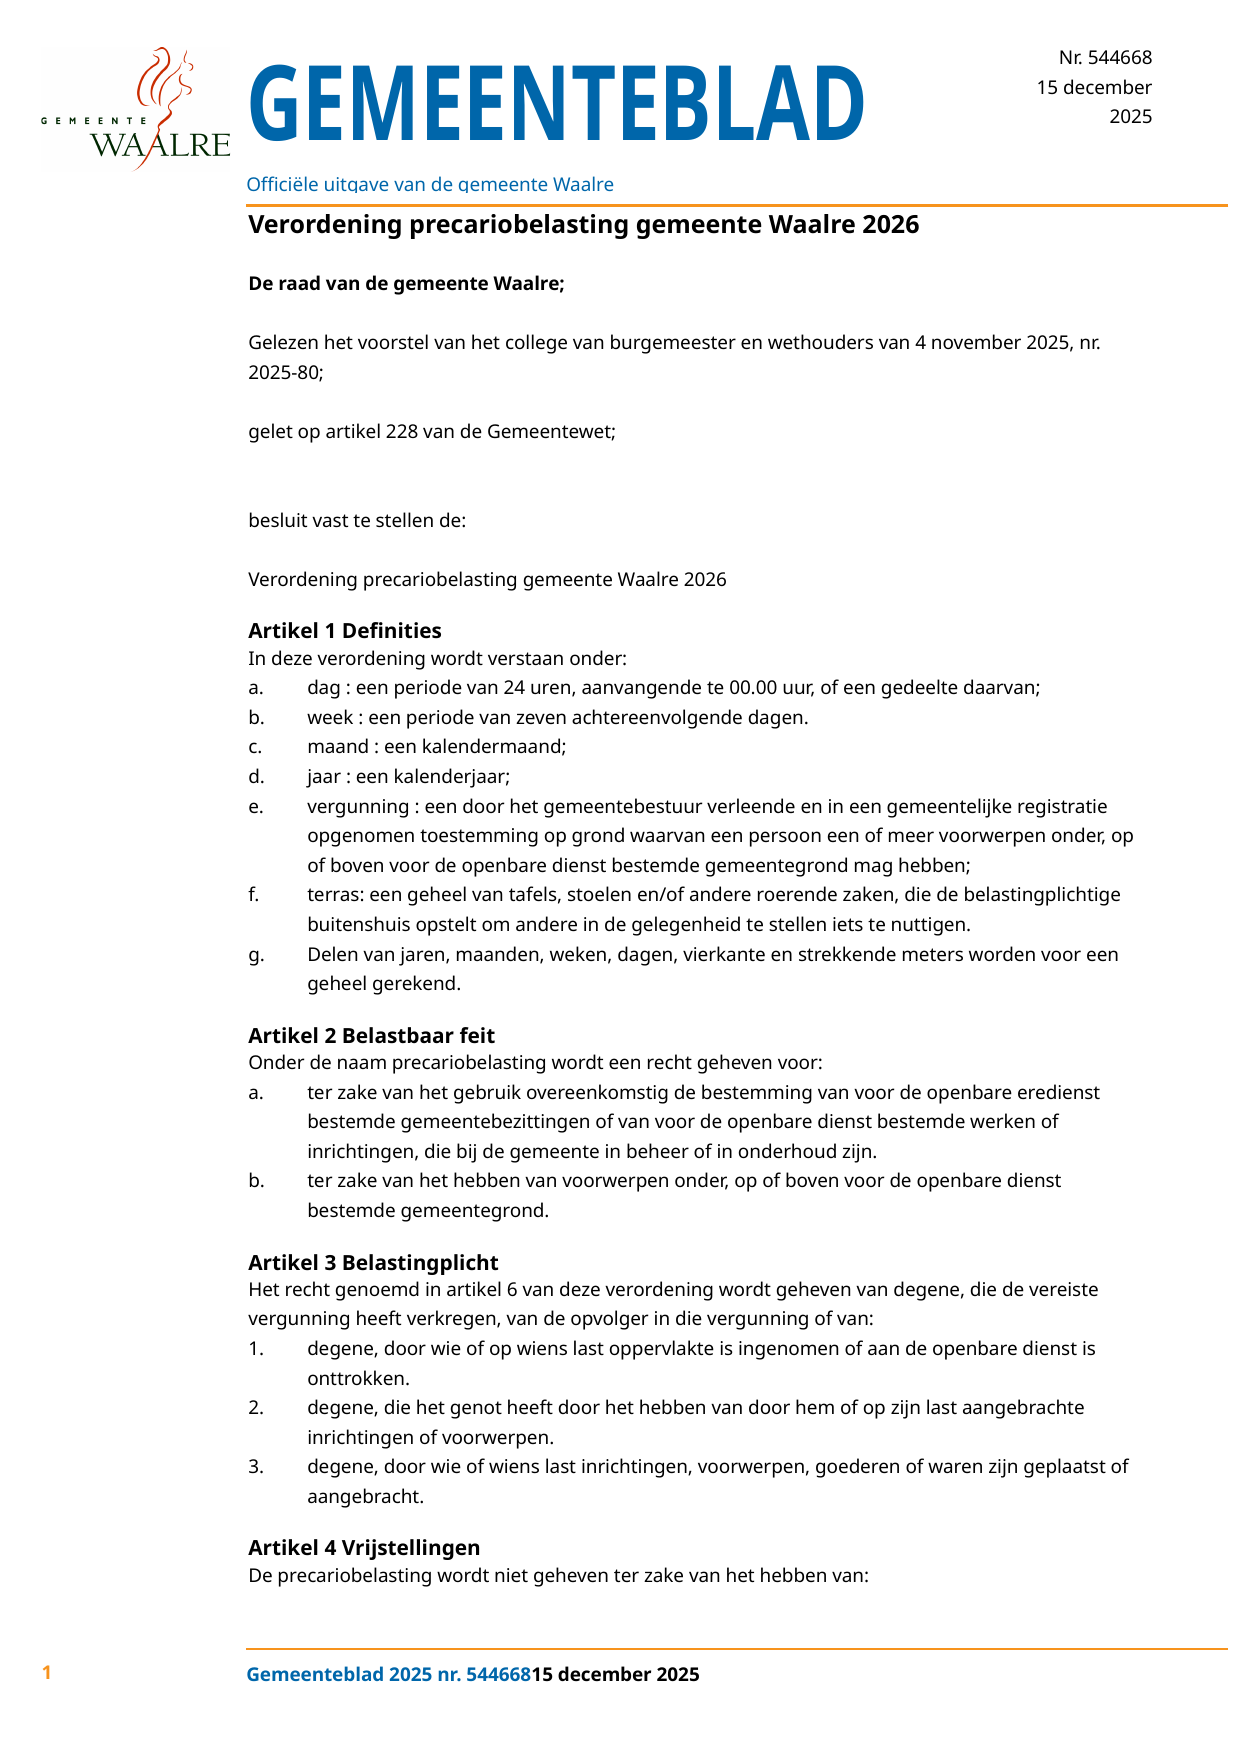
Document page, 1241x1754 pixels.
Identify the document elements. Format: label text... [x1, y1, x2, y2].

list ter zake van het hebben van voorwerpen onder, op of boven voor de openbare dienst bestemde gemeentegrond. [248, 1168, 1152, 1223]
text besluit vast te stellen de: [248, 507, 1152, 533]
text In deze verordening wordt verstaan onder: [248, 645, 1152, 671]
text Verordening precariobelasting gemeente Waalre 2026 [248, 207, 1152, 241]
list maand : een kalendermaand; [248, 734, 1152, 759]
list Delen van jaren, maanden, weken, dagen, vierkante en strekkende meters worden voor een geheel gerekend. [248, 941, 1152, 996]
list dag : een periode van 24 uren, aanvangende te 00.00 uur, of een gedeelte daarvan; [248, 674, 1152, 700]
list vergunning : een door het gemeentebestuur verleende en in een gemeentelijke registratie opgenomen toestemming op grond waarvan een persoon een of meer voorwerpen onder, op of boven voor de openbare dienst bestemde gemeentegrond mag hebben; [248, 793, 1152, 878]
text Onder de naam precariobelasting wordt een recht geheven voor: [248, 1049, 1152, 1075]
text Artikel 4 Vrijstellingen [248, 1533, 1152, 1562]
text Artikel 3 Belastingplicht [248, 1248, 1152, 1276]
text Artikel 1 Definities [248, 617, 1152, 645]
list week : een periode van zeven achtereenvolgende dagen. [248, 704, 1152, 730]
list jaar : een kalenderjaar; [248, 763, 1152, 789]
list degene, door wie of op wiens last oppervlakte is ingenomen of aan de openbare dienst is onttrokken. [248, 1335, 1152, 1391]
text De raad van de gemeente Waalre; [248, 270, 1152, 296]
text De precariobelasting wordt niet geheven ter zake van het hebben van: [248, 1562, 1152, 1588]
text Verordening precariobelasting gemeente Waalre 2026 [248, 566, 1152, 592]
picture [41, 47, 231, 172]
list degene, door wie of wiens last inrichtingen, voorwerpen, goederen of waren zijn geplaatst of aangebracht. [248, 1453, 1152, 1509]
text Het recht genoemd in artikel 6 van deze verordening wordt geheven van degene, die de vereiste vergunning heeft verkregen, van de opvolger in die vergunning of van: [248, 1276, 1152, 1331]
list degene, die het genot heeft door het hebben van door hem of op zijn last aangebrachte inrichtingen of voorwerpen. [248, 1394, 1152, 1450]
text Gelezen het voorstel van het college van burgemeester en wethouders van 4 november 2025, nr. 2025-80; [248, 329, 1152, 385]
text gelet op artikel 228 van de Gemeentewet; [248, 418, 1152, 444]
text Artikel 2 Belastbaar feit [248, 1021, 1152, 1049]
list ter zake van het gebruik overeenkomstig de bestemming van voor de openbare eredienst bestemde gemeentebezittingen of van voor de openbare dienst bestemde werken of inrichtingen, die bij de gemeente in beheer of in onderhoud zijn. [248, 1079, 1152, 1164]
list terras: een geheel van tafels, stoelen en/of andere roerende zaken, die de belastingplichtige buitenshuis opstelt om andere in de gelegenheid te stellen iets te nuttigen. [248, 882, 1152, 937]
